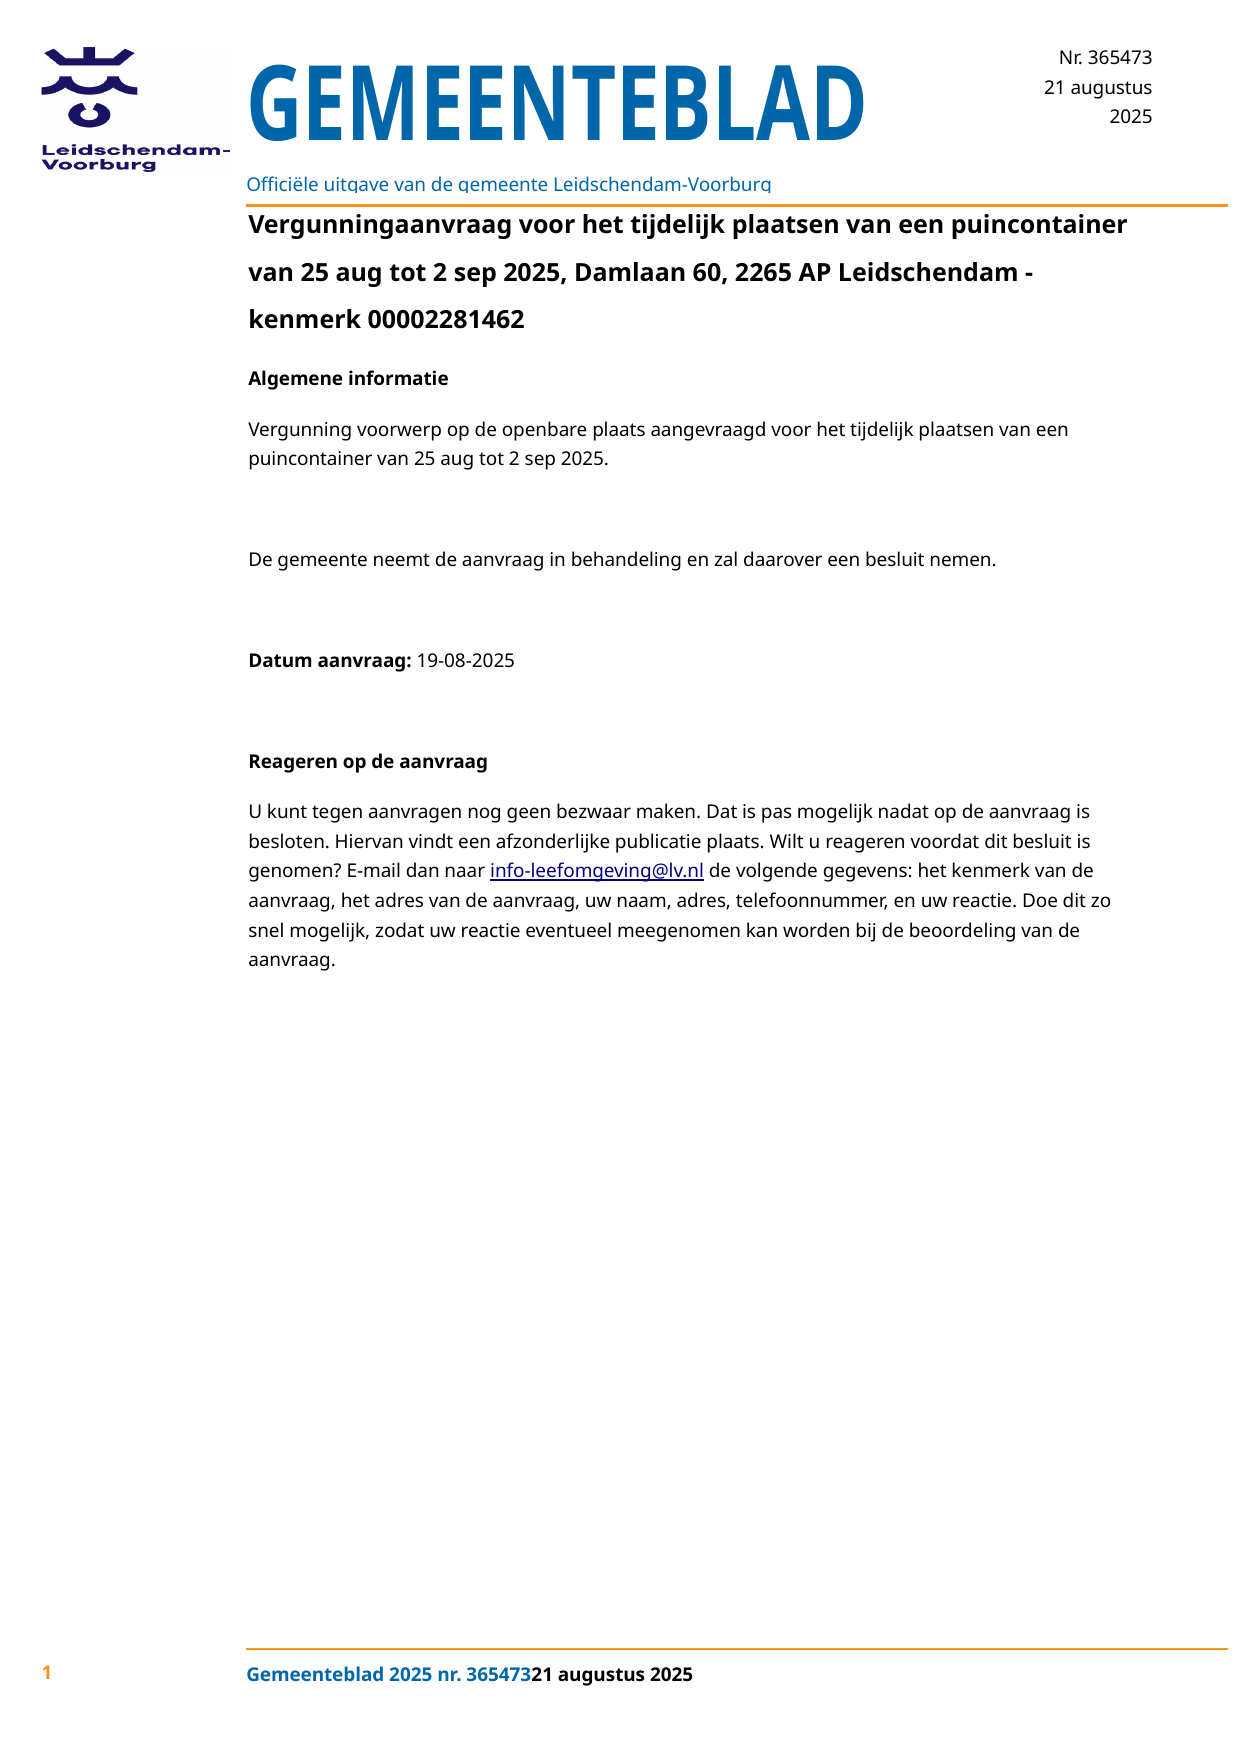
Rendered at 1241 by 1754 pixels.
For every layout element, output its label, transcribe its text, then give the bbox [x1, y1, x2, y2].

text Vergunning voorwerp op de openbare plaats aangevraagd voor het tijdelijk plaatsen van een puincontainer van 25 aug tot 2 sep 2025. [248, 416, 1152, 471]
picture [41, 47, 231, 172]
text Reageren op de aanvraag [248, 748, 1152, 774]
text Datum aanvraag: 19-08-2025 [248, 647, 1152, 673]
text Algemene informatie [248, 366, 1152, 391]
text De gemeente neemt de aanvraag in behandeling en zal daarover een besluit nemen. [248, 546, 1152, 572]
text Vergunningaanvraag voor het tijdelijk plaatsen van een puincontainer van 25 aug tot 2 sep 2025, Damlaan 60, 2265 AP Leidschendam - kenmerk 00002281462 [248, 207, 1152, 336]
text U kunt tegen aanvragen nog geen bezwaar maken. Dat is pas mogelijk nadat op de aanvraag is besloten. Hiervan vindt een afzonderlijke publicatie plaats. Wilt u reageren voordat dit besluit is genomen? E-mail dan naar info-leefomgeving@lv.nl de volgende gegevens: het kenmerk van de aanvraag, het adres van de aanvraag, uw naam, adres, telefoonnummer, en uw reactie. Doe dit zo snel mogelijk, zodat uw reactie eventueel meegenomen kan worden bij de beoordeling van de aanvraag. [248, 798, 1152, 972]
